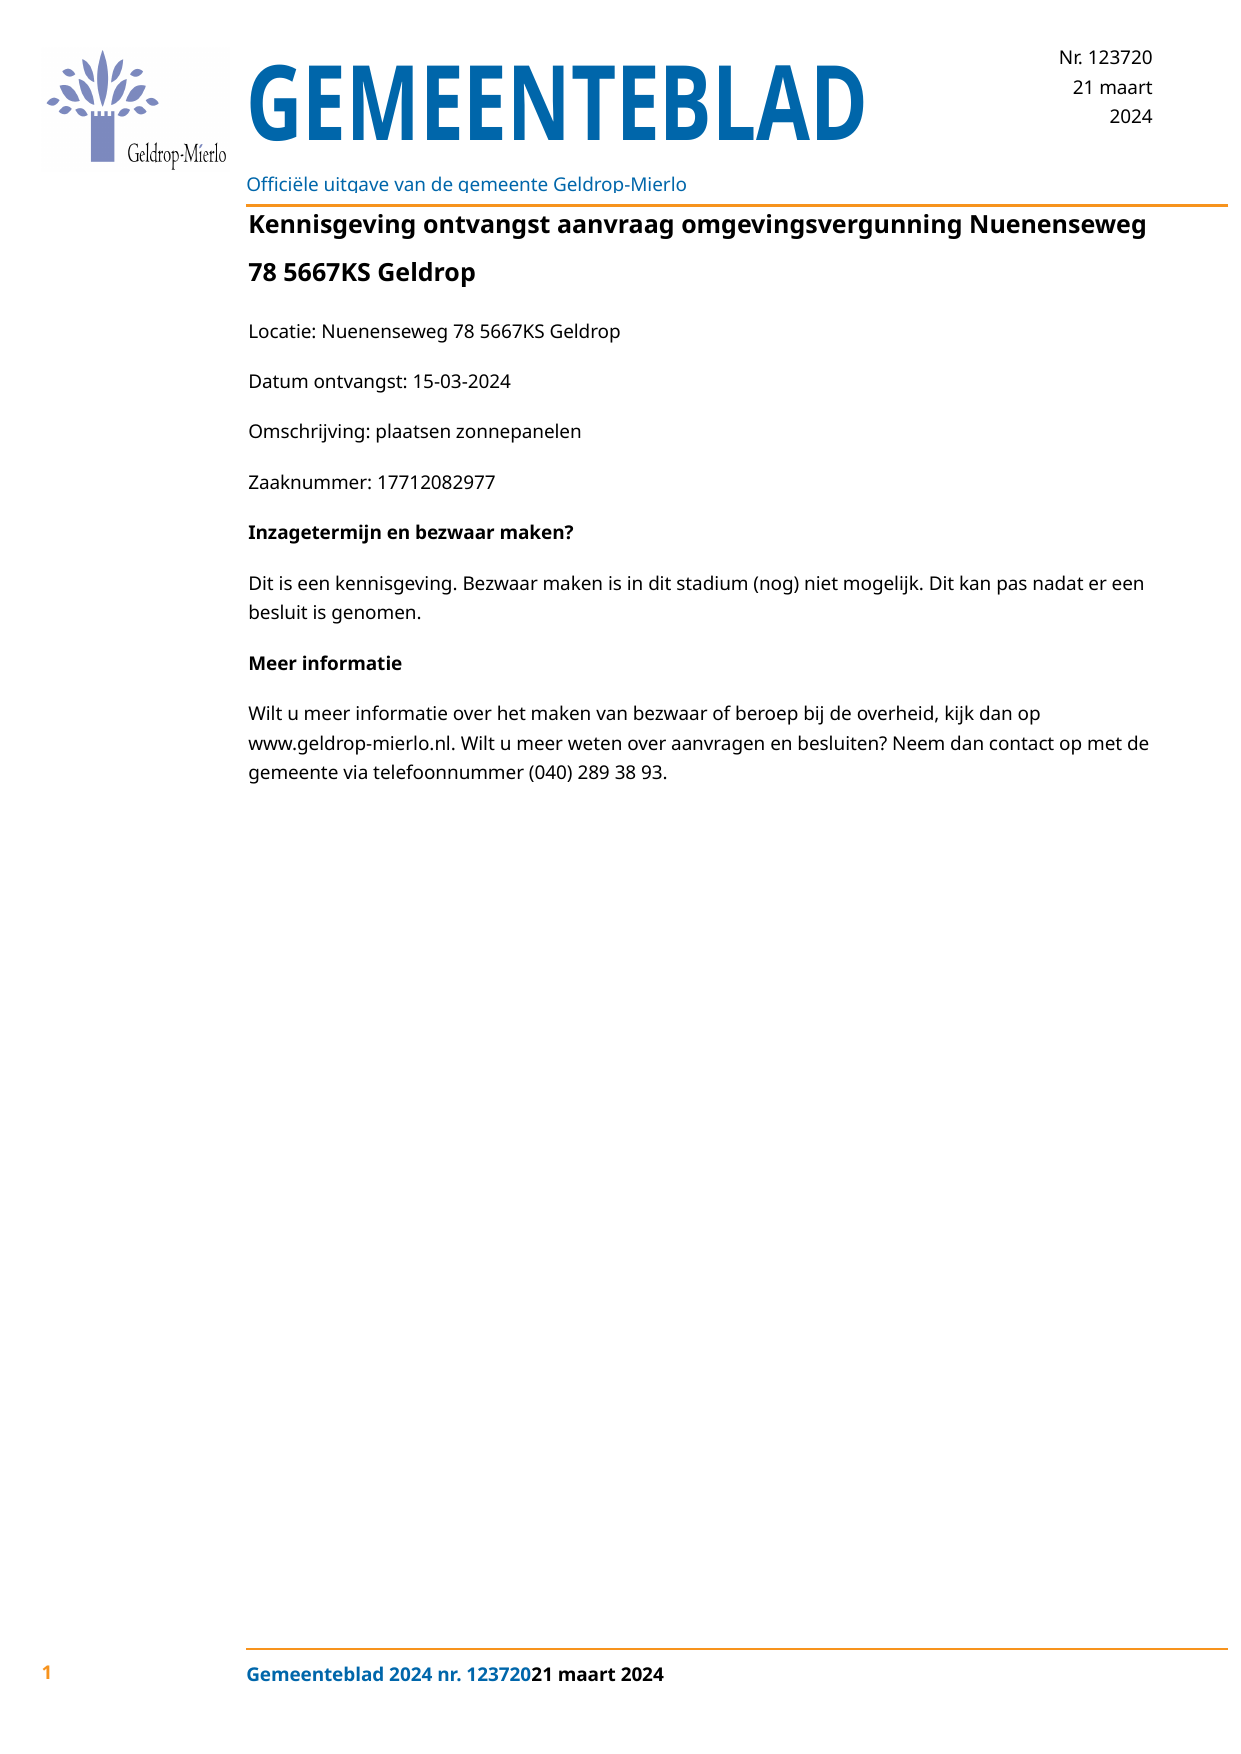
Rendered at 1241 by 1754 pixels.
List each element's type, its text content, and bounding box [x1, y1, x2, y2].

text Meer informatie [248, 650, 1152, 676]
text Dit is een kennisgeving. Bezwaar maken is in dit stadium (nog) niet mogelijk. Dit kan pas nadat er een besluit is genomen. [248, 570, 1152, 625]
text Omschrijving: plaatsen zonnepanelen [248, 419, 1152, 444]
text Wilt u meer informatie over het maken van bezwaar of beroep bij de overheid, kijk dan op www.geldrop-mierlo.nl. Wilt u meer weten over aanvragen en besluiten? Neem dan contact op met de gemeente via telefoonnummer (040) 289 38 93. [248, 700, 1152, 785]
text Zaaknummer: 17712082977 [248, 469, 1152, 495]
text Kennisgeving ontvangst aanvraag omgevingsvergunning Nuenenseweg 78 5667KS Geldrop [248, 207, 1152, 288]
text Locatie: Nuenenseweg 78 5667KS Geldrop [248, 318, 1152, 344]
text Datum ontvangst: 15-03-2024 [248, 368, 1152, 394]
text Inzagetermijn en bezwaar maken? [248, 519, 1152, 545]
picture [41, 47, 231, 172]
